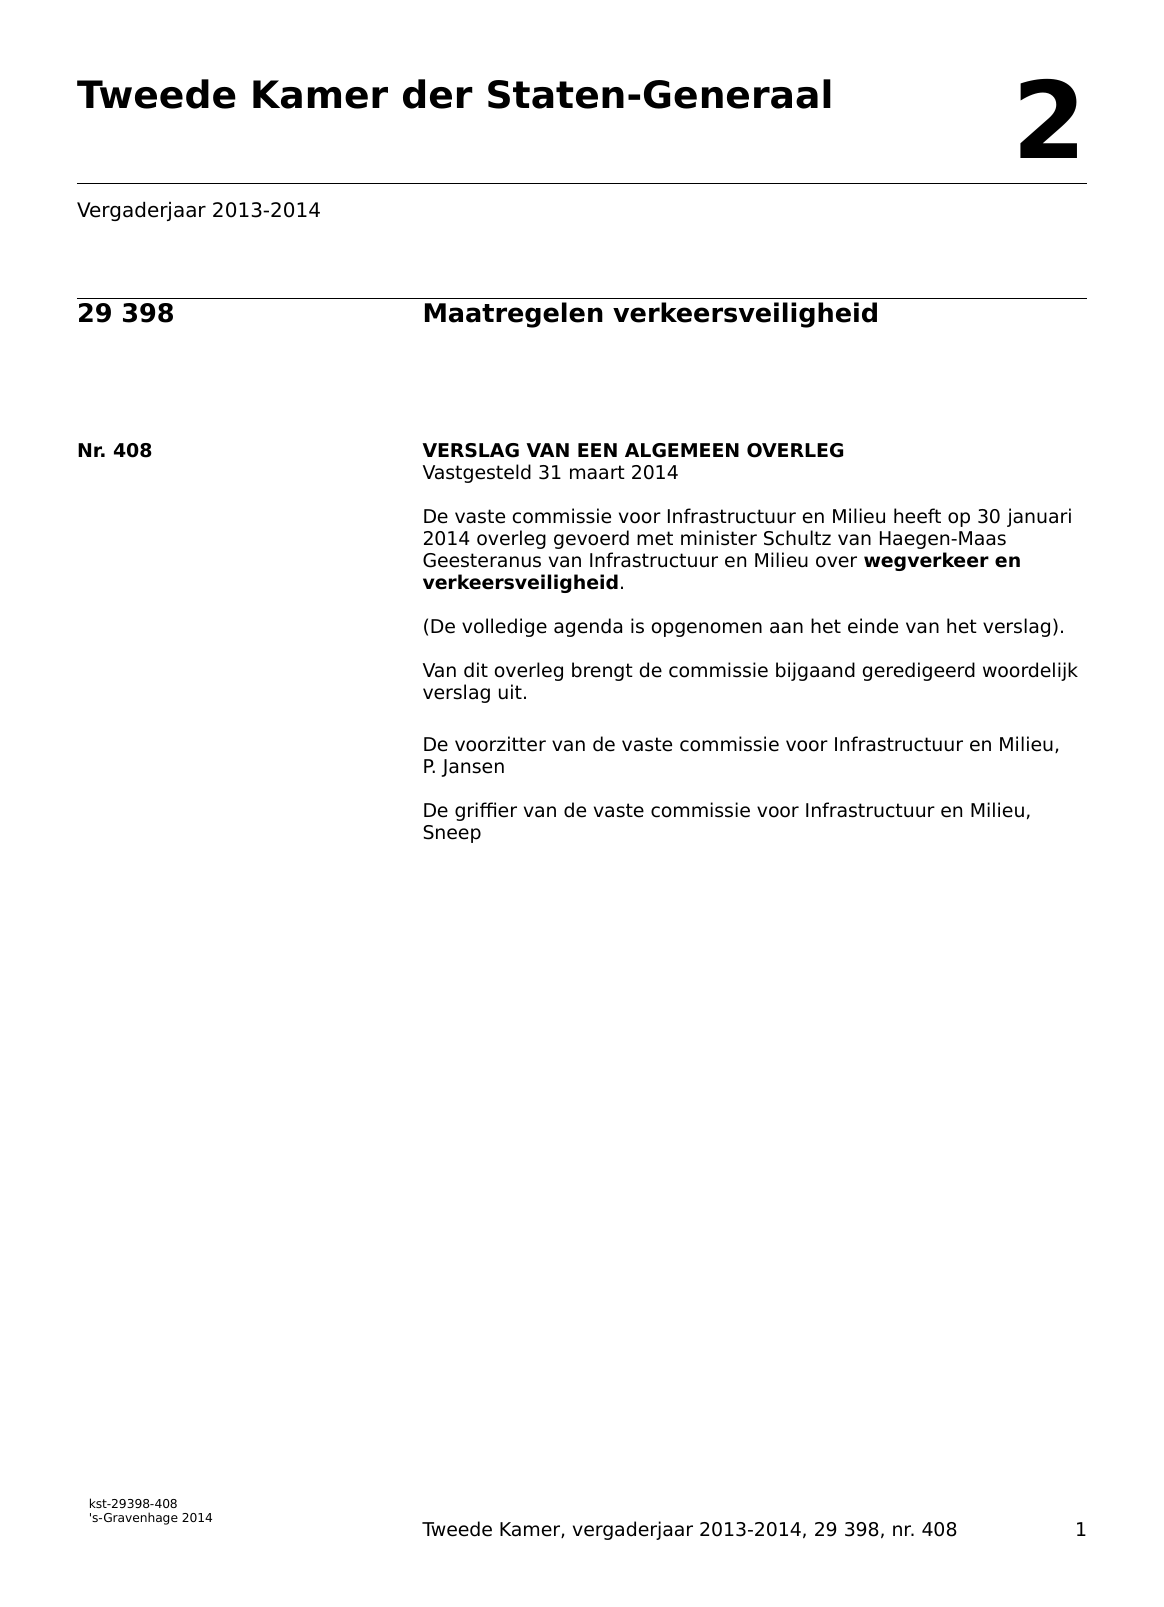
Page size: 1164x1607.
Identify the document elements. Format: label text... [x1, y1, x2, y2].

text De griffier van de vaste commissie voor Infrastructuur en Milieu, Sneep [422, 800, 1087, 844]
text 's-Gravenhage 2014 [88, 1511, 323, 1525]
text (De volledige agenda is opgenomen aan het einde van het verslag). [422, 616, 1087, 638]
table_header Tweede Kamer der Staten-Generaal [77, 59, 886, 183]
text kst-29398-408 [88, 1497, 323, 1511]
text De voorzitter van de vaste commissie voor Infrastructuur en Milieu, P. Jansen [422, 734, 1087, 778]
subtitle 29 398 Maatregelen verkeersveiligheid [77, 299, 1087, 329]
table_header 2 [886, 59, 1087, 183]
text Vastgesteld 31 maart 2014 [422, 462, 1087, 484]
text De vaste commissie voor Infrastructuur en Milieu heeft op 30 januari 2014 overleg gevoerd met minister Schultz van Haegen-Maas Geesteranus van Infrastructuur en Milieu over wegverkeer en verkeersveiligheid. [422, 506, 1087, 594]
subtitle Nr. 408 VERSLAG VAN EEN ALGEMEEN OVERLEG [77, 440, 1087, 462]
text Van dit overleg brengt de commissie bijgaand geredigeerd woordelijk verslag uit. [422, 660, 1087, 704]
table_cell Vergaderjaar 2013-2014 [77, 184, 1087, 298]
